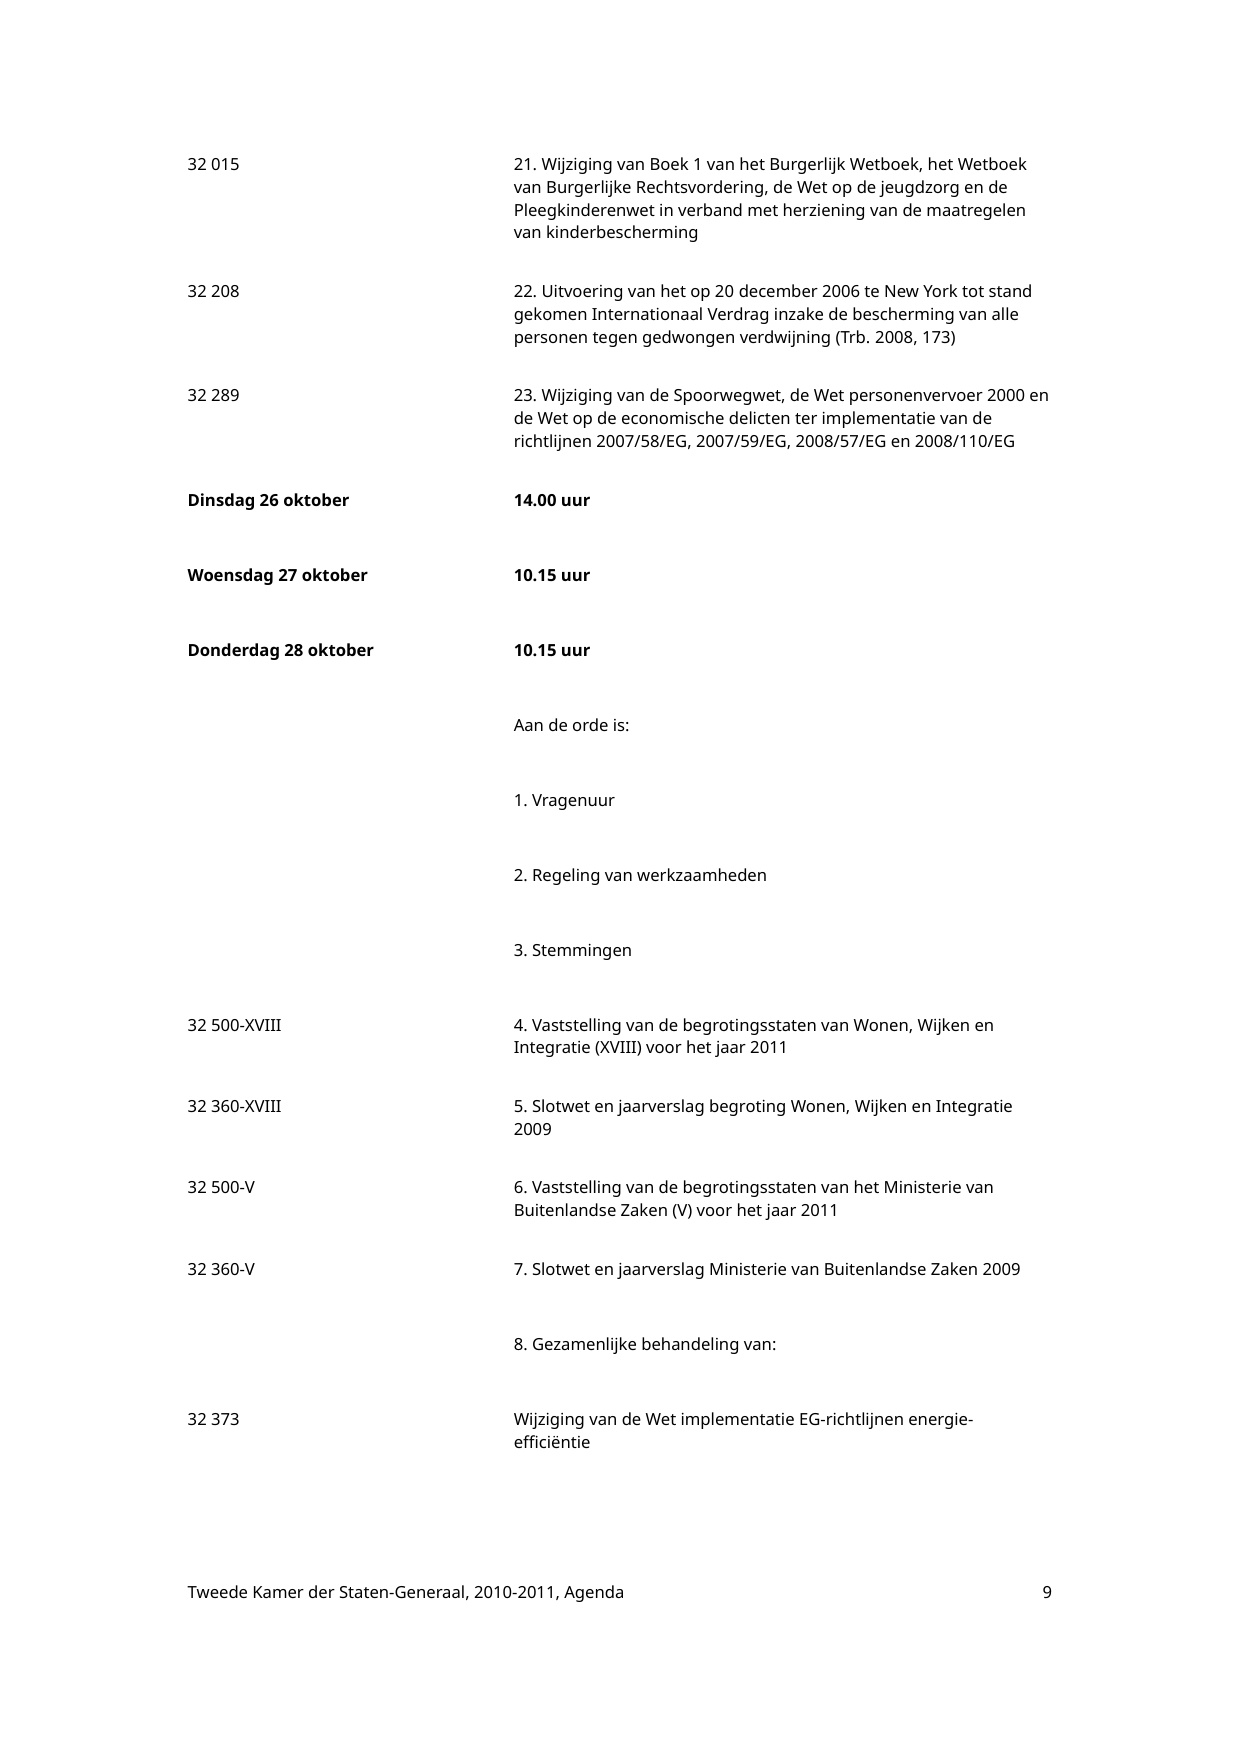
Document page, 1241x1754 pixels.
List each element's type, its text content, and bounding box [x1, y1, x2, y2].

table_cell [490, 710, 510, 785]
table_cell 22. Uitvoering van het op 20 december 2006 te New York tot stand gekomen Internationaal Verdrag inzake de bescherming van alle personen tegen gedwongen verdwijning (Trb. 2008, 173) [510, 277, 1053, 381]
table_cell 32 360-XVIII [188, 1092, 490, 1173]
table_cell [188, 1330, 490, 1404]
table_cell [188, 710, 490, 785]
table_cell Woensdag 27 oktober [188, 560, 490, 635]
table_cell [490, 860, 510, 935]
table_cell 3. Stemmingen [510, 935, 1053, 1010]
table_cell [490, 277, 510, 381]
table_cell [490, 1405, 510, 1486]
table_cell 6. Vaststelling van de begrotingsstaten van het Ministerie van Buitenlandse Zaken (V) voor het jaar 2011 [510, 1173, 1053, 1254]
table_cell 32 360-V [188, 1255, 490, 1329]
table_cell [490, 1330, 510, 1404]
table_cell 8. Gezamenlijke behandeling van: [510, 1330, 1053, 1404]
table_cell 5. Slotwet en jaarverslag begroting Wonen, Wijken en Integratie 2009 [510, 1092, 1053, 1173]
table_cell 32 208 [188, 277, 490, 381]
table_cell [188, 860, 490, 935]
table_cell 7. Slotwet en jaarverslag Ministerie van Buitenlandse Zaken 2009 [510, 1255, 1053, 1329]
table_cell 2. Regeling van werkzaamheden [510, 860, 1053, 935]
table_cell [490, 560, 510, 635]
table_cell 32 015 [188, 150, 490, 277]
table_cell [490, 150, 510, 277]
table_cell Donderdag 28 oktober [188, 635, 490, 710]
table_cell Aan de orde is: [510, 710, 1053, 785]
table_cell [490, 1092, 510, 1173]
table_header [490, 485, 510, 560]
table_cell 23. Wijziging van de Spoorwegwet, de Wet personenvervoer 2000 en de Wet op de economische delicten ter implementatie van de richtlijnen 2007/58/EG, 2007/59/EG, 2008/57/EG en 2008/110/EG [510, 381, 1053, 485]
table_cell 1. Vragenuur [510, 785, 1053, 860]
table_cell 32 500-XVIII [188, 1010, 490, 1092]
table_cell [188, 935, 490, 1010]
table_cell 21. Wijziging van Boek 1 van het Burgerlijk Wetboek, het Wetboek van Burgerlijke Rechtsvordering, de Wet op de jeugdzorg en de Pleegkinderenwet in verband met herziening van de maatregelen van kinderbescherming [510, 150, 1053, 277]
table_cell [490, 1010, 510, 1092]
table_cell [490, 1255, 510, 1329]
table_cell [490, 935, 510, 1010]
table_header Dinsdag 26 oktober [188, 485, 490, 560]
table_cell [490, 381, 510, 485]
table_cell 32 500-V [188, 1173, 490, 1254]
table_cell [188, 785, 490, 860]
table_cell 10.15 uur [510, 560, 1053, 635]
table_cell 10.15 uur [510, 635, 1053, 710]
table_header 14.00 uur [510, 485, 1053, 560]
table_cell 32 289 [188, 381, 490, 485]
table_cell [490, 1173, 510, 1254]
table_cell 4. Vaststelling van de begrotingsstaten van Wonen, Wijken en Integratie (XVIII) voor het jaar 2011 [510, 1010, 1053, 1092]
table_cell 32 373 [188, 1405, 490, 1486]
table_cell [490, 785, 510, 860]
table_cell [490, 635, 510, 710]
table_cell Wijziging van de Wet implementatie EG-richtlijnen energie-efficiëntie [510, 1405, 1053, 1486]
